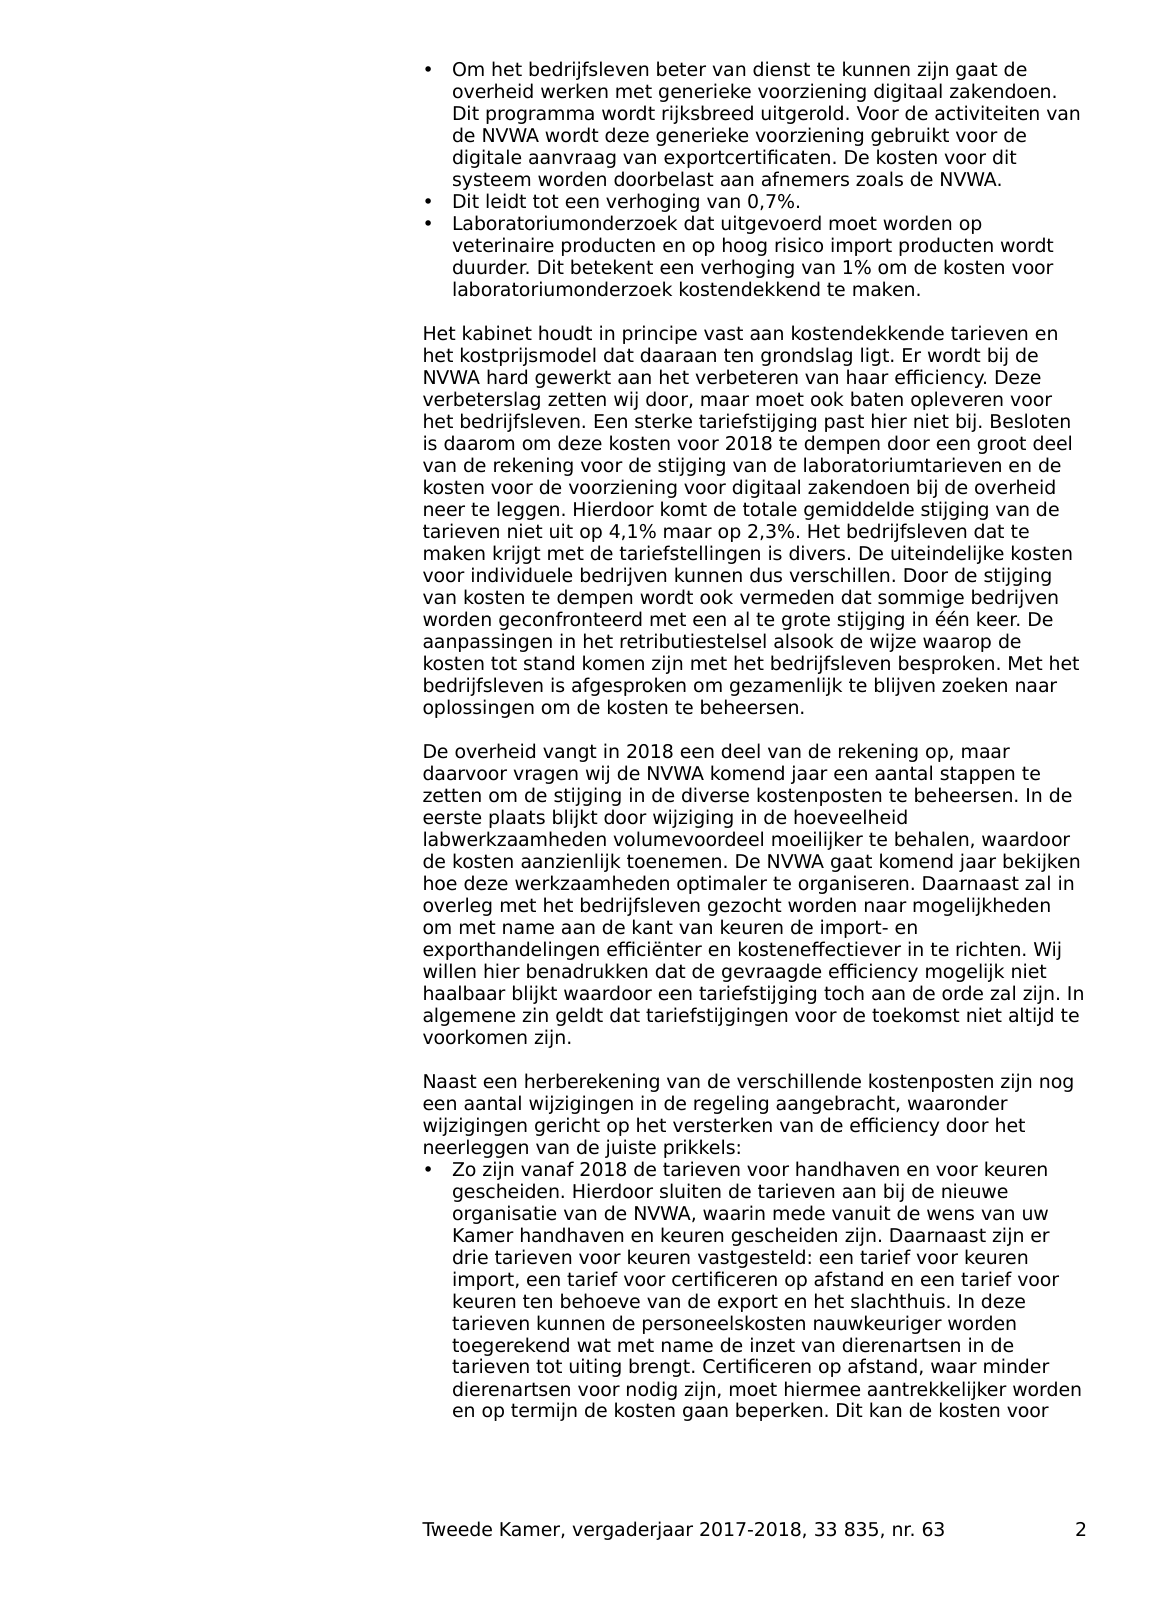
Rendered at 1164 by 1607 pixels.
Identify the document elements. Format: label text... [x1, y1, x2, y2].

text De overheid vangt in 2018 een deel van de rekening op, maar daarvoor vragen wij de NVWA komend jaar een aantal stappen te zetten om de stijging in de diverse kostenposten te beheersen. In de eerste plaats blijkt door wijziging in de hoeveelheid labwerkzaamheden volumevoordeel moeilijker te behalen, waardoor de kosten aanzienlijk toenemen. De NVWA gaat komend jaar bekijken hoe deze werkzaamheden optimaler te organiseren. Daarnaast zal in overleg met het bedrijfsleven gezocht worden naar mogelijkheden om met name aan de kant van keuren de import- en exporthandelingen efficiënter en kosteneffectiever in te richten. Wij willen hier benadrukken dat de gevraagde efficiency mogelijk niet haalbaar blijkt waardoor een tariefstijging toch aan de orde zal zijn. In algemene zin geldt dat tariefstijgingen voor de toekomst niet altijd te voorkomen zijn. [422, 741, 1087, 1048]
text • Dit leidt tot een verhoging van 0,7%. [422, 191, 1087, 213]
text Het kabinet houdt in principe vast aan kostendekkende tarieven en het kostprijsmodel dat daaraan ten grondslag ligt. Er wordt bij de NVWA hard gewerkt aan het verbeteren van haar efficiency. Deze verbeterslag zetten wij door, maar moet ook baten opleveren voor het bedrijfsleven. Een sterke tariefstijging past hier niet bij. Besloten is daarom om deze kosten voor 2018 te dempen door een groot deel van de rekening voor de stijging van de laboratoriumtarieven en de kosten voor de voorziening voor digitaal zakendoen bij de overheid neer te leggen. Hierdoor komt de totale gemiddelde stijging van de tarieven niet uit op 4,1% maar op 2,3%. Het bedrijfsleven dat te maken krijgt met de tariefstellingen is divers. De uiteindelijke kosten voor individuele bedrijven kunnen dus verschillen. Door de stijging van kosten te dempen wordt ook vermeden dat sommige bedrijven worden geconfronteerd met een al te grote stijging in één keer. De aanpassingen in het retributiestelsel alsook de wijze waarop de kosten tot stand komen zijn met het bedrijfsleven besproken. Met het bedrijfsleven is afgesproken om gezamenlijk te blijven zoeken naar oplossingen om de kosten te beheersen. [422, 323, 1087, 719]
text • Zo zijn vanaf 2018 de tarieven voor handhaven en voor keuren gescheiden. Hierdoor sluiten de tarieven aan bij de nieuwe organisatie van de NVWA, waarin mede vanuit de wens van uw Kamer handhaven en keuren gescheiden zijn. Daarnaast zijn er drie tarieven voor keuren vastgesteld: een tarief voor keuren import, een tarief voor certificeren op afstand en een tarief voor keuren ten behoeve van de export en het slachthuis. In deze tarieven kunnen de personeelskosten nauwkeuriger worden toegerekend wat met name de inzet van dierenartsen in de tarieven tot uiting brengt. Certificeren op afstand, waar minder dierenartsen voor nodig zijn, moet hiermee aantrekkelijker worden en op termijn de kosten gaan beperken. Dit kan de kosten voor [422, 1159, 1087, 1422]
text • Laboratoriumonderzoek dat uitgevoerd moet worden op veterinaire producten en op hoog risico import producten wordt duurder. Dit betekent een verhoging van 1% om de kosten voor laboratoriumonderzoek kostendekkend te maken. [422, 213, 1087, 301]
text Naast een herberekening van de verschillende kostenposten zijn nog een aantal wijzigingen in de regeling aangebracht, waaronder wijzigingen gericht op het versterken van de efficiency door het neerleggen van de juiste prikkels: [422, 1071, 1087, 1159]
text • Om het bedrijfsleven beter van dienst te kunnen zijn gaat de overheid werken met generieke voorziening digitaal zakendoen. Dit programma wordt rijksbreed uitgerold. Voor de activiteiten van de NVWA wordt deze generieke voorziening gebruikt voor de digitale aanvraag van exportcertificaten. De kosten voor dit systeem worden doorbelast aan afnemers zoals de NVWA. [422, 59, 1087, 191]
